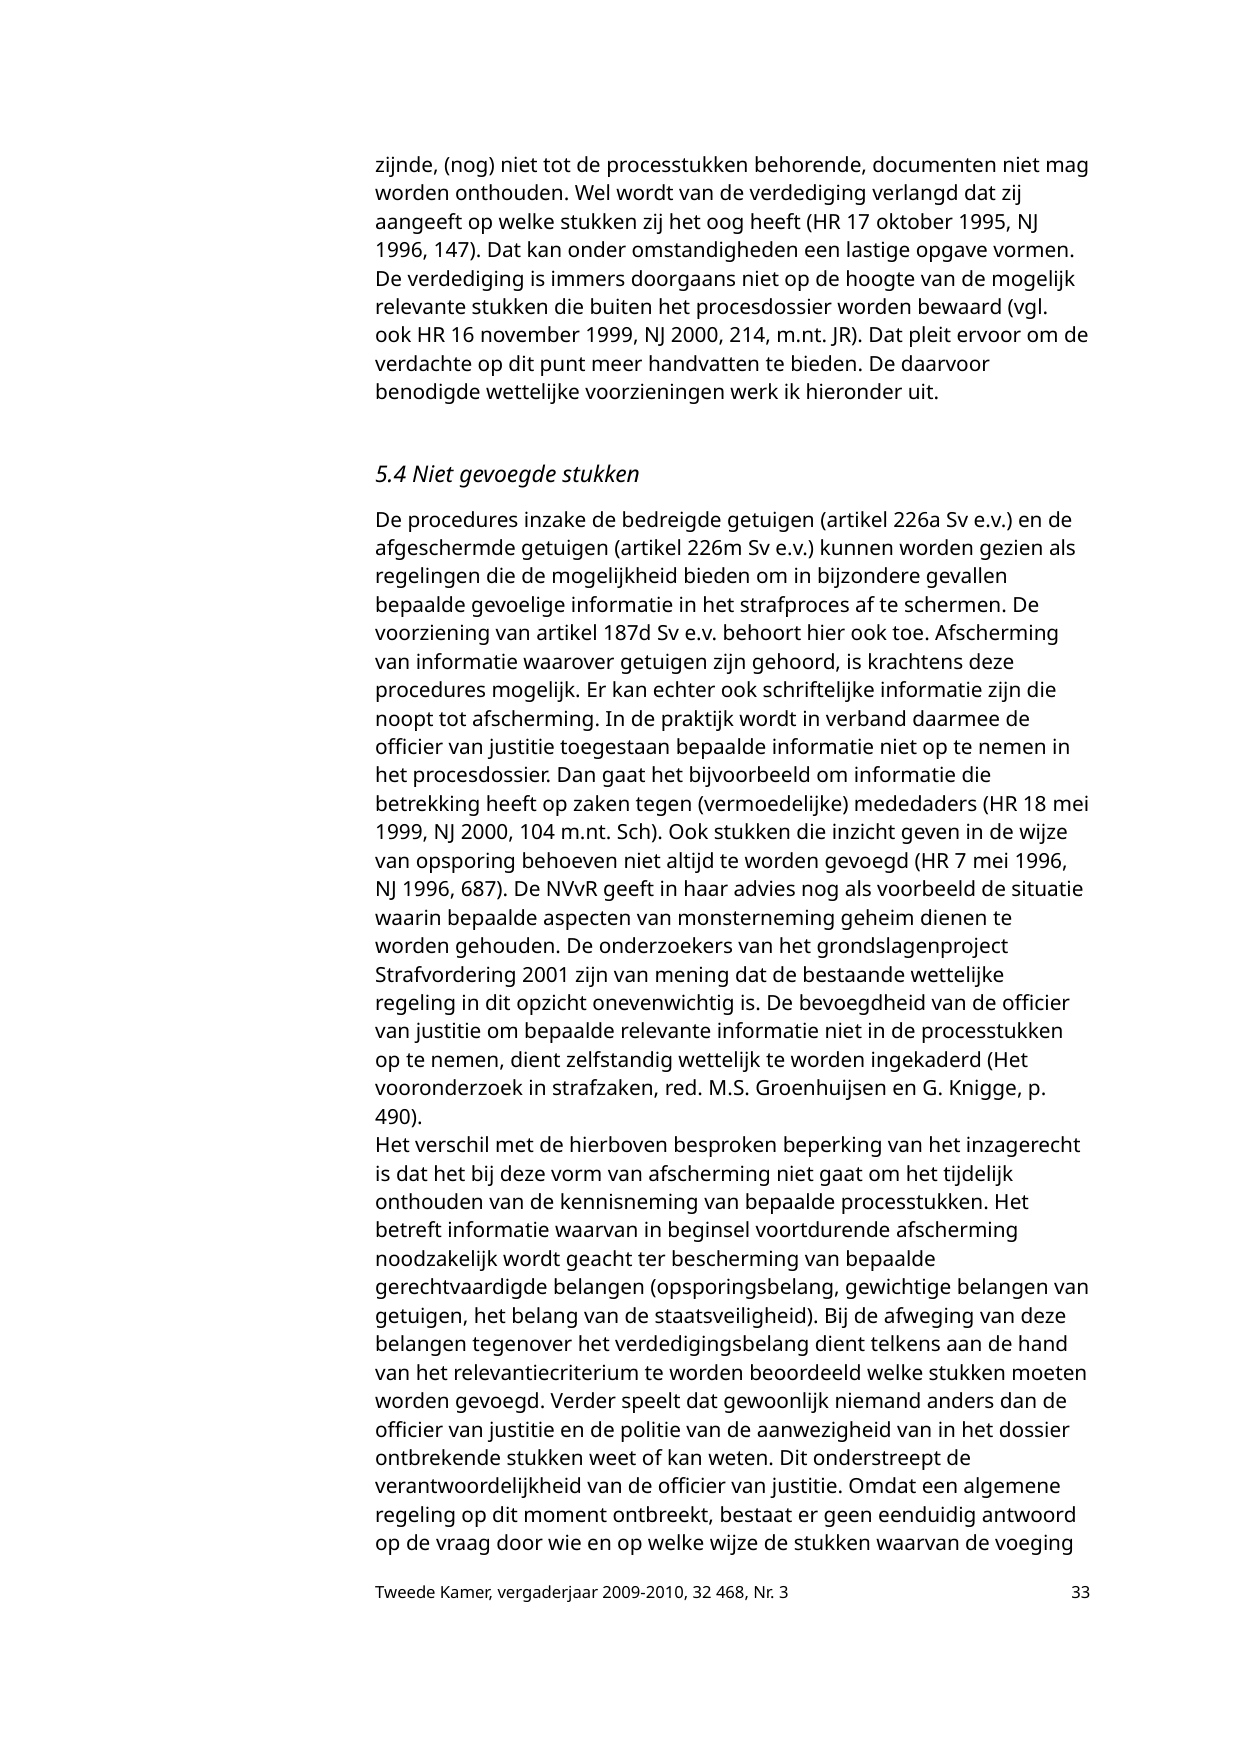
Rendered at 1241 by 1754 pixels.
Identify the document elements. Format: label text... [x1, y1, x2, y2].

subtitle 5.4 Niet gevoegde stukken [375, 458, 1090, 490]
text Het verschil met de hierboven besproken beperking van het inzagerecht is dat het bij deze vorm van afscherming niet gaat om het tijdelijk onthouden van de kennisneming van bepaalde processtukken. Het betreft informatie waarvan in beginsel voortdurende afscherming noodzakelijk wordt geacht ter bescherming van bepaalde gerechtvaardigde belangen (opsporingsbelang, gewichtige belangen van getuigen, het belang van de staatsveiligheid). Bij de afweging van deze belangen tegenover het verdedigingsbelang dient telkens aan de hand van het relevantiecriterium te worden beoordeeld welke stukken moeten worden gevoegd. Verder speelt dat gewoonlijk niemand anders dan de officier van justitie en de politie van de aanwezigheid van in het dossier ontbrekende stukken weet of kan weten. Dit onderstreept de verantwoordelijkheid van de officier van justitie. Omdat een algemene regeling op dit moment ontbreekt, bestaat er geen eenduidig antwoord op de vraag door wie en op welke wijze de stukken waarvan de voeging [375, 1130, 1090, 1557]
text De procedures inzake de bedreigde getuigen (artikel 226a Sv e.v.) en de afgeschermde getuigen (artikel 226m Sv e.v.) kunnen worden gezien als regelingen die de mogelijkheid bieden om in bijzondere gevallen bepaalde gevoelige informatie in het strafproces af te schermen. De voorziening van artikel 187d Sv e.v. behoort hier ook toe. Afscherming van informatie waarover getuigen zijn gehoord, is krachtens deze procedures mogelijk. Er kan echter ook schriftelijke informatie zijn die noopt tot afscherming. In de praktijk wordt in verband daarmee de officier van justitie toegestaan bepaalde informatie niet op te nemen in het procesdossier. Dan gaat het bijvoorbeeld om informatie die betrekking heeft op zaken tegen (vermoedelijke) mededaders (HR 18 mei 1999, NJ 2000, 104 m.nt. Sch). Ook stukken die inzicht geven in de wijze van opsporing behoeven niet altijd te worden gevoegd (HR 7 mei 1996, NJ 1996, 687). De NVvR geeft in haar advies nog als voorbeeld de situatie waarin bepaalde aspecten van monsterneming geheim dienen te worden gehouden. De onderzoekers van het grondslagenproject Strafvordering 2001 zijn van mening dat de bestaande wettelijke regeling in dit opzicht onevenwichtig is. De bevoegdheid van de officier van justitie om bepaalde relevante informatie niet in de processtukken op te nemen, dient zelfstandig wettelijk te worden ingekaderd (Het vooronderzoek in strafzaken, red. M.S. Groenhuijsen en G. Knigge, p. 490). [375, 505, 1090, 1130]
text zijnde, (nog) niet tot de processtukken behorende, documenten niet mag worden onthouden. Wel wordt van de verdediging verlangd dat zij aangeeft op welke stukken zij het oog heeft (HR 17 oktober 1995, NJ 1996, 147). Dat kan onder omstandigheden een lastige opgave vormen. De verdediging is immers doorgaans niet op de hoogte van de mogelijk relevante stukken die buiten het procesdossier worden bewaard (vgl. ook HR 16 november 1999, NJ 2000, 214, m.nt. JR). Dat pleit ervoor om de verdachte op dit punt meer handvatten te bieden. De daarvoor benodigde wettelijke voorzieningen werk ik hieronder uit. [375, 150, 1090, 406]
